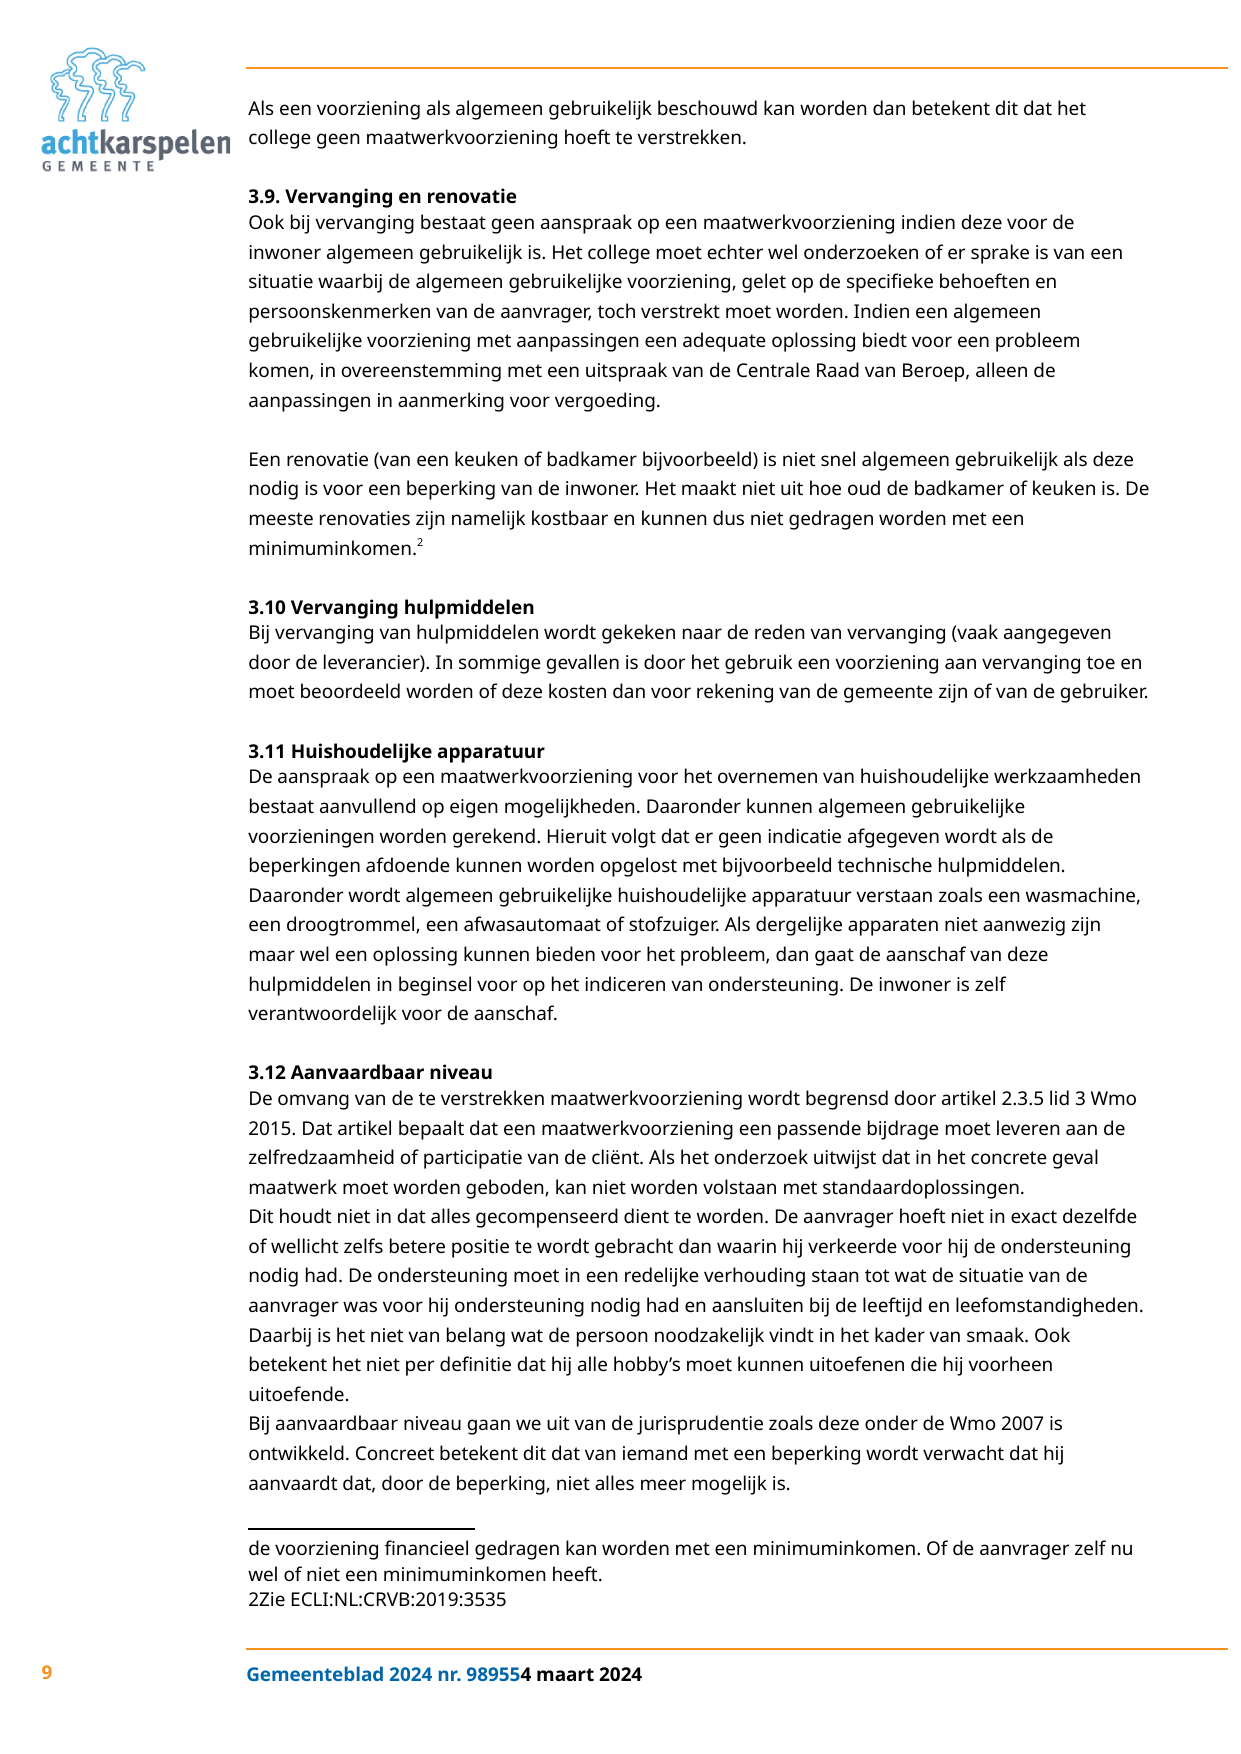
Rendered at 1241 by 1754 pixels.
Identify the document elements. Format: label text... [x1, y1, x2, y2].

text Dit houdt niet in dat alles gecompenseerd dient te worden. De aanvrager hoeft niet in exact dezelfde of wellicht zelfs betere positie te wordt gebracht dan waarin hij verkeerde voor hij de ondersteuning nodig had. De ondersteuning moet in een redelijke verhouding staan tot wat de situatie van de aanvrager was voor hij ondersteuning nodig had en aansluiten bij de leeftijd en leefomstandigheden. [248, 1203, 1152, 1318]
text De omvang van de te verstrekken maatwerkvoorziening wordt begrensd door artikel 2.3.5 lid 3 Wmo 2015. Dat artikel bepaalt dat een maatwerkvoorziening een passende bijdrage moet leveren aan de zelfredzaamheid of participatie van de cliënt. Als het onderzoek uitwijst dat in het concrete geval maatwerk moet worden geboden, kan niet worden volstaan met standaardoplossingen. [248, 1085, 1152, 1200]
text Als een voorziening als algemeen gebruikelijk beschouwd kan worden dan betekent dit dat het college geen maatwerkvoorziening hoeft te verstrekken. [248, 95, 1152, 150]
text Een renovatie (van een keuken of badkamer bijvoorbeeld) is niet snel algemeen gebruikelijk als deze nodig is voor een beperking van de inwoner. Het maakt niet uit hoe oud de badkamer of keuken is. De meeste renovaties zijn namelijk kostbaar en kunnen dus niet gedragen worden met een minimuminkomen. [248, 446, 1152, 560]
text 3.12 Aanvaardbaar niveau [248, 1059, 1152, 1085]
text 3.9. Vervanging en renovatie [248, 183, 1152, 209]
text Zie ECLI:NL:CRVB:2019:3535 [248, 1586, 1152, 1612]
text Ook bij vervanging bestaat geen aanspraak op een maatwerkvoorziening indien deze voor de inwoner algemeen gebruikelijk is. Het college moet echter wel onderzoeken of er sprake is van een situatie waarbij de algemeen gebruikelijke voorziening, gelet op de specifieke behoeften en persoonskenmerken van de aanvrager, toch verstrekt moet worden. Indien een algemeen gebruikelijke voorziening met aanpassingen een adequate oplossing biedt voor een probleem komen, in overeenstemming met een uitspraak van de Centrale Raad van Beroep, alleen de aanpassingen in aanmerking voor vergoeding. [248, 209, 1152, 412]
text Bij aanvaardbaar niveau gaan we uit van de jurisprudentie zoals deze onder de Wmo 2007 is ontwikkeld. Concreet betekent dit dat van iemand met een beperking wordt verwacht dat hij aanvaardt dat, door de beperking, niet alles meer mogelijk is. [248, 1411, 1152, 1496]
text De aanspraak op een maatwerkvoorziening voor het overnemen van huishoudelijke werkzaamheden bestaat aanvullend op eigen mogelijkheden. Daaronder kunnen algemeen gebruikelijke voorzieningen worden gerekend. Hieruit volgt dat er geen indicatie afgegeven wordt als de beperkingen afdoende kunnen worden opgelost met bijvoorbeeld technische hulpmiddelen. Daaronder wordt algemeen gebruikelijke huishoudelijke apparatuur verstaan zoals een wasmachine, een droogtrommel, een afwasautomaat of stofzuiger. Als dergelijke apparaten niet aanwezig zijn maar wel een oplossing kunnen bieden voor het probleem, dan gaat de aanschaf van deze hulpmiddelen in beginsel voor op het indiceren van ondersteuning. De inwoner is zelf verantwoordelijk voor de aanschaf. [248, 764, 1152, 1026]
text Daarbij is het niet van belang wat de persoon noodzakelijk vindt in het kader van smaak. Ook betekent het niet per definitie dat hij alle hobby’s moet kunnen uitoefenen die hij voorheen uitoefende. [248, 1322, 1152, 1407]
list de voorziening financieel gedragen kan worden met een minimuminkomen. Of de aanvrager zelf nu wel of niet een minimuminkomen heeft. [248, 1535, 1152, 1586]
text Bij vervanging van hulpmiddelen wordt gekeken naar de reden van vervanging (vaak aangegeven door de leverancier). In sommige gevallen is door het gebruik een voorziening aan vervanging toe en moet beoordeeld worden of deze kosten dan voor rekening van de gemeente zijn of van de gebruiker. [248, 619, 1152, 704]
text 3.11 Huishoudelijke apparatuur [248, 738, 1152, 764]
picture [41, 47, 231, 172]
text 3.10 Vervanging hulpmiddelen [248, 594, 1152, 619]
